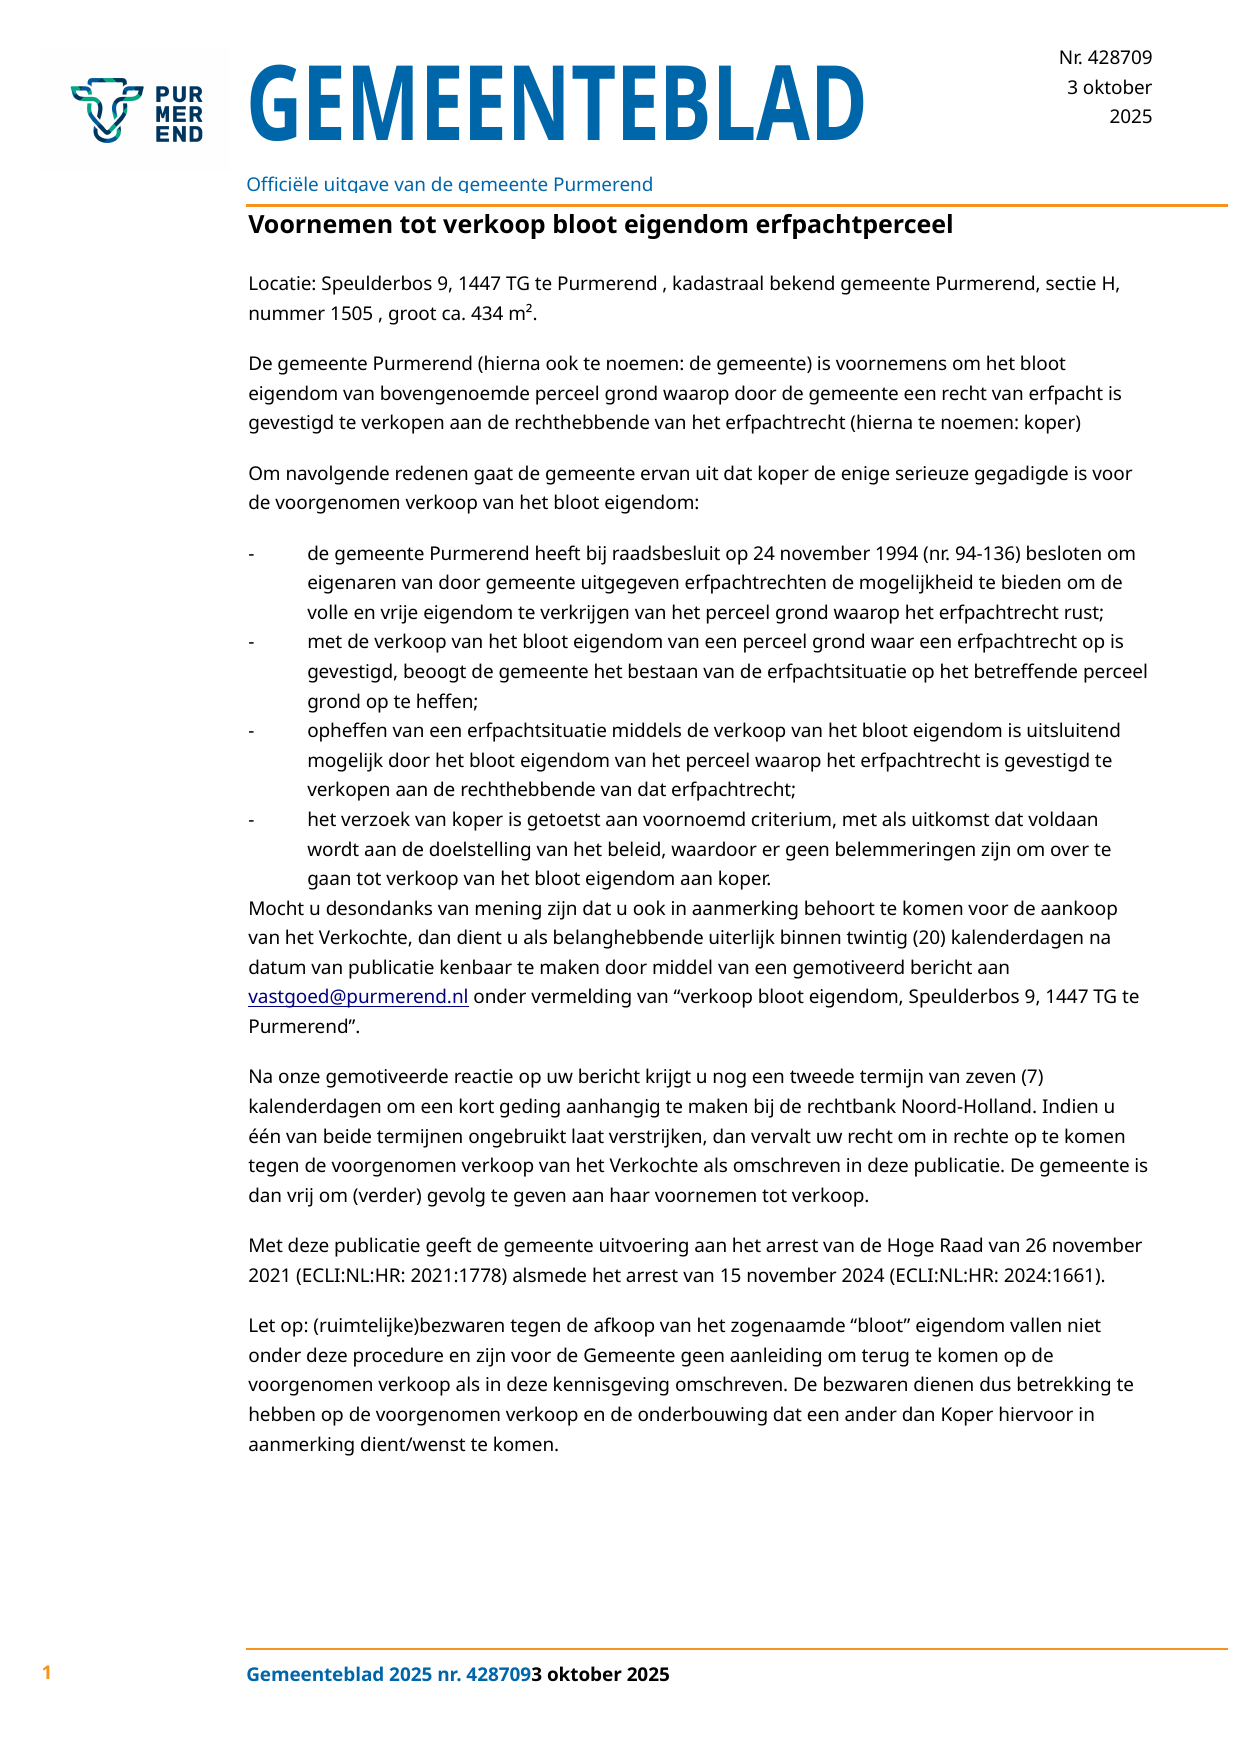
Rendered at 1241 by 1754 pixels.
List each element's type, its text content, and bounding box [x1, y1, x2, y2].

text Locatie: Speulderbos 9, 1447 TG te Purmerend , kadastraal bekend gemeente Purmerend, sectie H, nummer 1505 , groot ca. 434 m². [248, 270, 1152, 326]
text Om navolgende redenen gaat de gemeente ervan uit dat koper de enige serieuze gegadigde is voor de voorgenomen verkoop van het bloot eigendom: [248, 460, 1152, 515]
list de gemeente Purmerend heeft bij raadsbesluit op 24 november 1994 (nr. 94-136) besloten om eigenaren van door gemeente uitgegeven erfpachtrechten de mogelijkheid te bieden om de volle en vrije eigendom te verkrijgen van het perceel grond waarop het erfpachtrecht rust; [248, 540, 1152, 625]
text Let op: (ruimtelijke)bezwaren tegen de afkoop van het zogenaamde “bloot” eigendom vallen niet onder deze procedure en zijn voor de Gemeente geen aanleiding om terug te komen op de voorgenomen verkoop als in deze kennisgeving omschreven. De bezwaren dienen dus betrekking te hebben op de voorgenomen verkoop en de onderbouwing dat een ander dan Koper hiervoor in aanmerking dient/wenst te komen. [248, 1312, 1152, 1456]
picture [41, 47, 231, 172]
text De gemeente Purmerend (hierna ook te noemen: de gemeente) is voornemens om het bloot eigendom van bovengenoemde perceel grond waarop door de gemeente een recht van erfpacht is gevestigd te verkopen aan de rechthebbende van het erfpachtrecht (hierna te noemen: koper) [248, 350, 1152, 435]
list het verzoek van koper is getoetst aan voornoemd criterium, met als uitkomst dat voldaan wordt aan de doelstelling van het beleid, waardoor er geen belemmeringen zijn om over te gaan tot verkoop van het bloot eigendom aan koper. [248, 806, 1152, 891]
text Voornemen tot verkoop bloot eigendom erfpachtperceel [248, 207, 1152, 241]
list opheffen van een erfpachtsituatie middels de verkoop van het bloot eigendom is uitsluitend mogelijk door het bloot eigendom van het perceel waarop het erfpachtrecht is gevestigd te verkopen aan de rechthebbende van dat erfpachtrecht; [248, 717, 1152, 802]
text Na onze gemotiveerde reactie op uw bericht krijgt u nog een tweede termijn van zeven (7) kalenderdagen om een kort geding aanhangig te maken bij de rechtbank Noord-Holland. Indien u één van beide termijnen ongebruikt laat verstrijken, dan vervalt uw recht om in rechte op te komen tegen de voorgenomen verkoop van het Verkochte als omschreven in deze publicatie. De gemeente is dan vrij om (verder) gevolg te geven aan haar voornemen tot verkoop. [248, 1064, 1152, 1208]
text Mocht u desondanks van mening zijn dat u ook in aanmerking behoort te komen voor de aankoop van het Verkochte, dan dient u als belanghebbende uiterlijk binnen twintig (20) kalenderdagen na datum van publicatie kenbaar te maken door middel van een gemotiveerd bericht aan vastgoed@purmerend.nl onder vermelding van “verkoop bloot eigendom, Speulderbos 9, 1447 TG te Purmerend”. [248, 895, 1152, 1039]
text Met deze publicatie geeft de gemeente uitvoering aan het arrest van de Hoge Raad van 26 november 2021 (ECLI:NL:HR: 2021:1778) alsmede het arrest van 15 november 2024 (ECLI:NL:HR: 2024:1661). [248, 1232, 1152, 1288]
list met de verkoop van het bloot eigendom van een perceel grond waar een erfpachtrecht op is gevestigd, beoogt de gemeente het bestaan van de erfpachtsituatie op het betreffende perceel grond op te heffen; [248, 629, 1152, 713]
